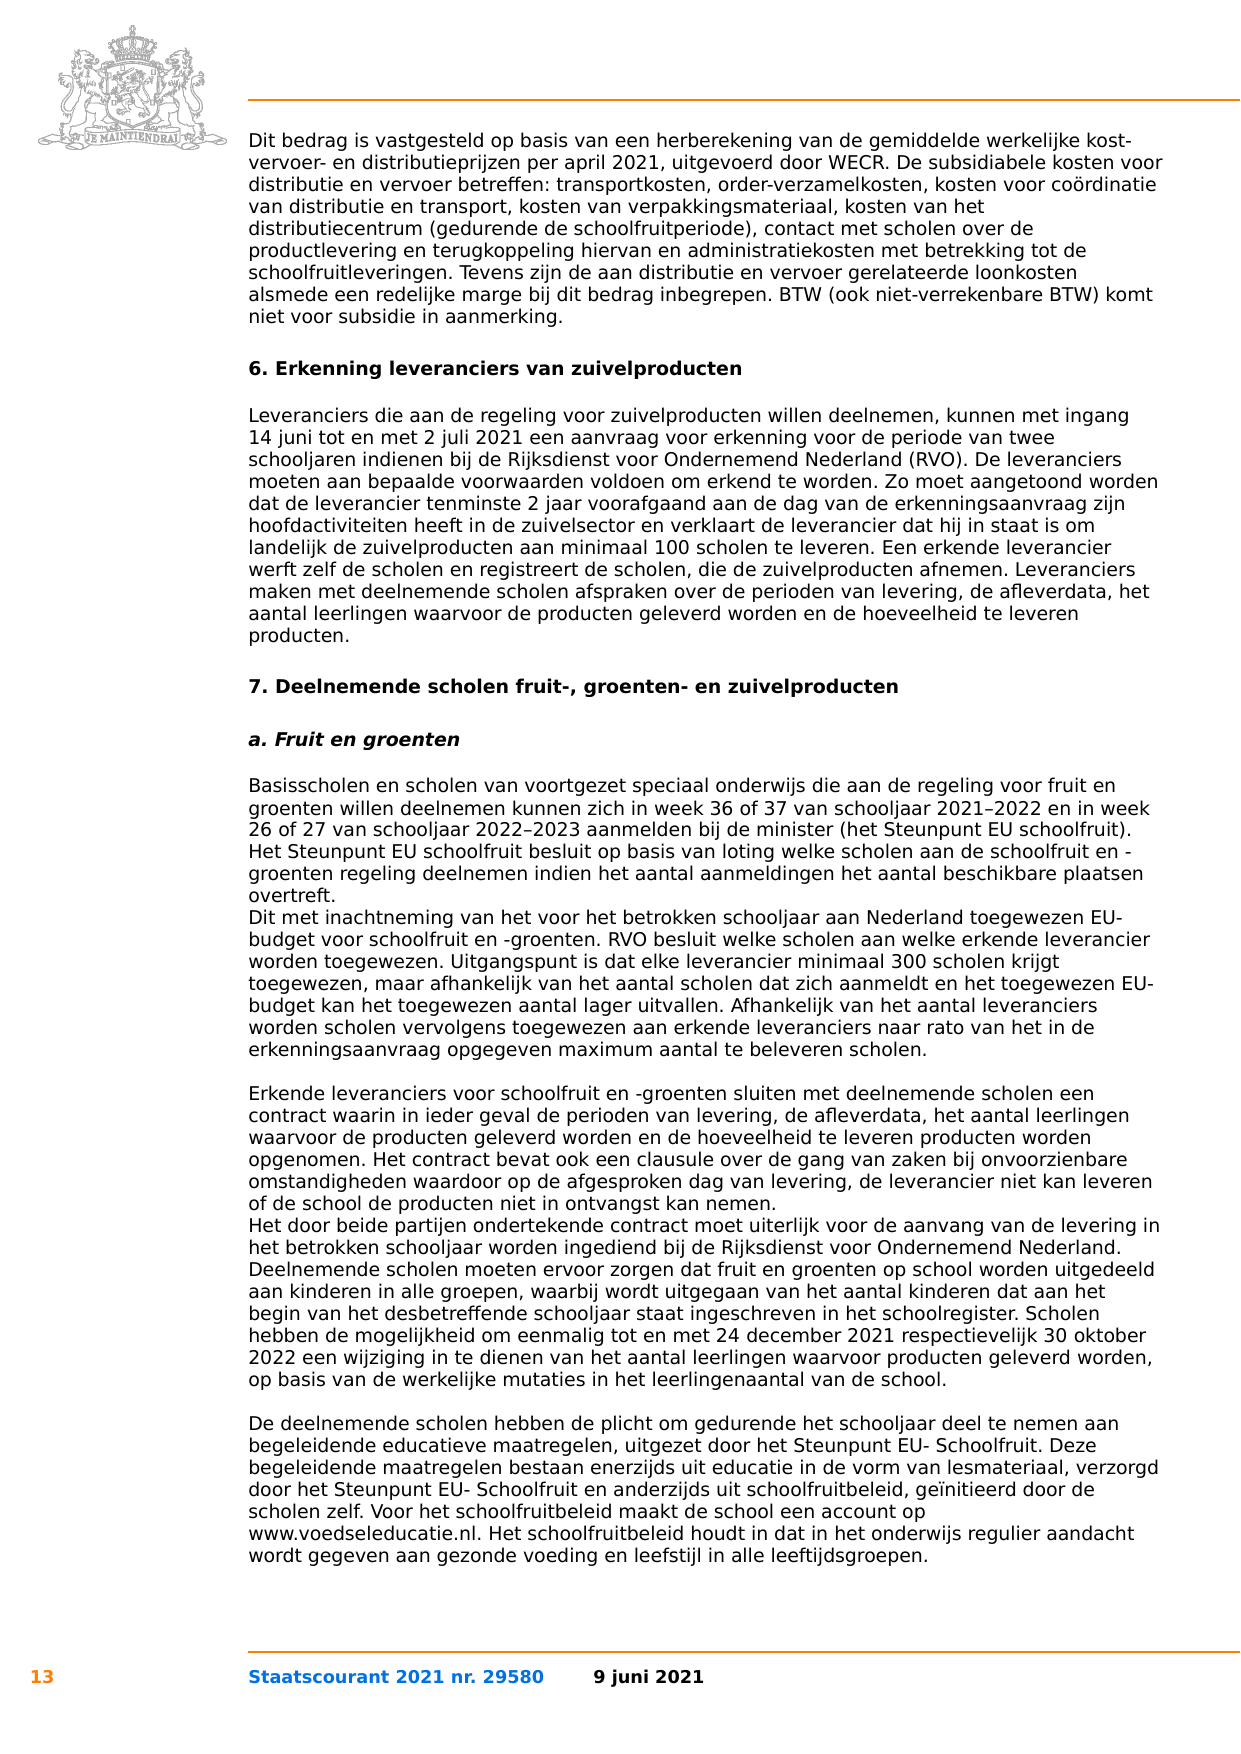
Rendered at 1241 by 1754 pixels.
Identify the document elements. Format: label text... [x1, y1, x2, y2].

picture [38, 25, 227, 150]
subtitle 7. Deelnemende scholen fruit-, groenten- en zuivelproducten [248, 676, 1163, 698]
text Dit met inachtneming van het voor het betrokken schooljaar aan Nederland toegewezen EU-budget voor schoolfruit en -groenten. RVO besluit welke scholen aan welke erkende leverancier worden toegewezen. Uitgangspunt is dat elke leverancier minimaal 300 scholen krijgt toegewezen, maar afhankelijk van het aantal scholen dat zich aanmeldt en het toegewezen EU-budget kan het toegewezen aantal lager uitvallen. Afhankelijk van het aantal leveranciers worden scholen vervolgens toegewezen aan erkende leveranciers naar rato van het in de erkenningsaanvraag opgegeven maximum aantal te beleveren scholen. [248, 907, 1163, 1061]
subtitle 6. Erkenning leveranciers van zuivelproducten [248, 358, 1163, 380]
text De deelnemende scholen hebben de plicht om gedurende het schooljaar deel te nemen aan begeleidende educatieve maatregelen, uitgezet door het Steunpunt EU- Schoolfruit. Deze begeleidende maatregelen bestaan enerzijds uit educatie in de vorm van lesmateriaal, verzorgd door het Steunpunt EU- Schoolfruit en anderzijds uit schoolfruitbeleid, geïnitieerd door de scholen zelf. Voor het schoolfruitbeleid maakt de school een account op www.voedseleducatie.nl. Het schoolfruitbeleid houdt in dat in het onderwijs regulier aandacht wordt gegeven aan gezonde voeding en leefstijl in alle leeftijdsgroepen. [248, 1413, 1163, 1566]
text Basisscholen en scholen van voortgezet speciaal onderwijs die aan de regeling voor fruit en groenten willen deelnemen kunnen zich in week 36 of 37 van schooljaar 2021–2022 en in week 26 of 27 van schooljaar 2022–2023 aanmelden bij de minister (het Steunpunt EU schoolfruit). Het Steunpunt EU schoolfruit besluit op basis van loting welke scholen aan de schoolfruit en -groenten regeling deelnemen indien het aantal aanmeldingen het aantal beschikbare plaatsen overtreft. [248, 775, 1163, 907]
text Dit bedrag is vastgesteld op basis van een herberekening van de gemiddelde werkelijke kost- vervoer- en distributieprijzen per april 2021, uitgevoerd door WECR. De subsidiabele kosten voor distributie en vervoer betreffen: transportkosten, order-verzamelkosten, kosten voor coördinatie van distributie en transport, kosten van verpakkingsmateriaal, kosten van het distributiecentrum (gedurende de schoolfruitperiode), contact met scholen over de productlevering en terugkoppeling hiervan en administratiekosten met betrekking tot de schoolfruitleveringen. Tevens zijn de aan distributie en vervoer gerelateerde loonkosten alsmede een redelijke marge bij dit bedrag inbegrepen. BTW (ook niet-verrekenbare BTW) komt niet voor subsidie in aanmerking. [248, 130, 1163, 328]
text Erkende leveranciers voor schoolfruit en -groenten sluiten met deelnemende scholen een contract waarin in ieder geval de perioden van levering, de afleverdata, het aantal leerlingen waarvoor de producten geleverd worden en de hoeveelheid te leveren producten worden opgenomen. Het contract bevat ook een clausule over de gang van zaken bij onvoorzienbare omstandigheden waardoor op de afgesproken dag van levering, de leverancier niet kan leveren of de school de producten niet in ontvangst kan nemen. [248, 1083, 1163, 1215]
text Leveranciers die aan de regeling voor zuivelproducten willen deelnemen, kunnen met ingang 14 juni tot en met 2 juli 2021 een aanvraag voor erkenning voor de periode van twee schooljaren indienen bij de Rijksdienst voor Ondernemend Nederland (RVO). De leveranciers moeten aan bepaalde voorwaarden voldoen om erkend te worden. Zo moet aangetoond worden dat de leverancier tenminste 2 jaar voorafgaand aan de dag van de erkenningsaanvraag zijn hoofdactiviteiten heeft in de zuivelsector en verklaart de leverancier dat hij in staat is om landelijk de zuivelproducten aan minimaal 100 scholen te leveren. Een erkende leverancier werft zelf de scholen en registreert de scholen, die de zuivelproducten afnemen. Leveranciers maken met deelnemende scholen afspraken over de perioden van levering, de afleverdata, het aantal leerlingen waarvoor de producten geleverd worden en de hoeveelheid te leveren producten. [248, 405, 1163, 646]
text Het door beide partijen ondertekende contract moet uiterlijk voor de aanvang van de levering in het betrokken schooljaar worden ingediend bij de Rijksdienst voor Ondernemend Nederland. Deelnemende scholen moeten ervoor zorgen dat fruit en groenten op school worden uitgedeeld aan kinderen in alle groepen, waarbij wordt uitgegaan van het aantal kinderen dat aan het begin van het desbetreffende schooljaar staat ingeschreven in het schoolregister. Scholen hebben de mogelijkheid om eenmalig tot en met 24 december 2021 respectievelijk 30 oktober 2022 een wijziging in te dienen van het aantal leerlingen waarvoor producten geleverd worden, op basis van de werkelijke mutaties in het leerlingenaantal van de school. [248, 1215, 1163, 1391]
subtitle a. Fruit en groenten [248, 728, 1163, 750]
